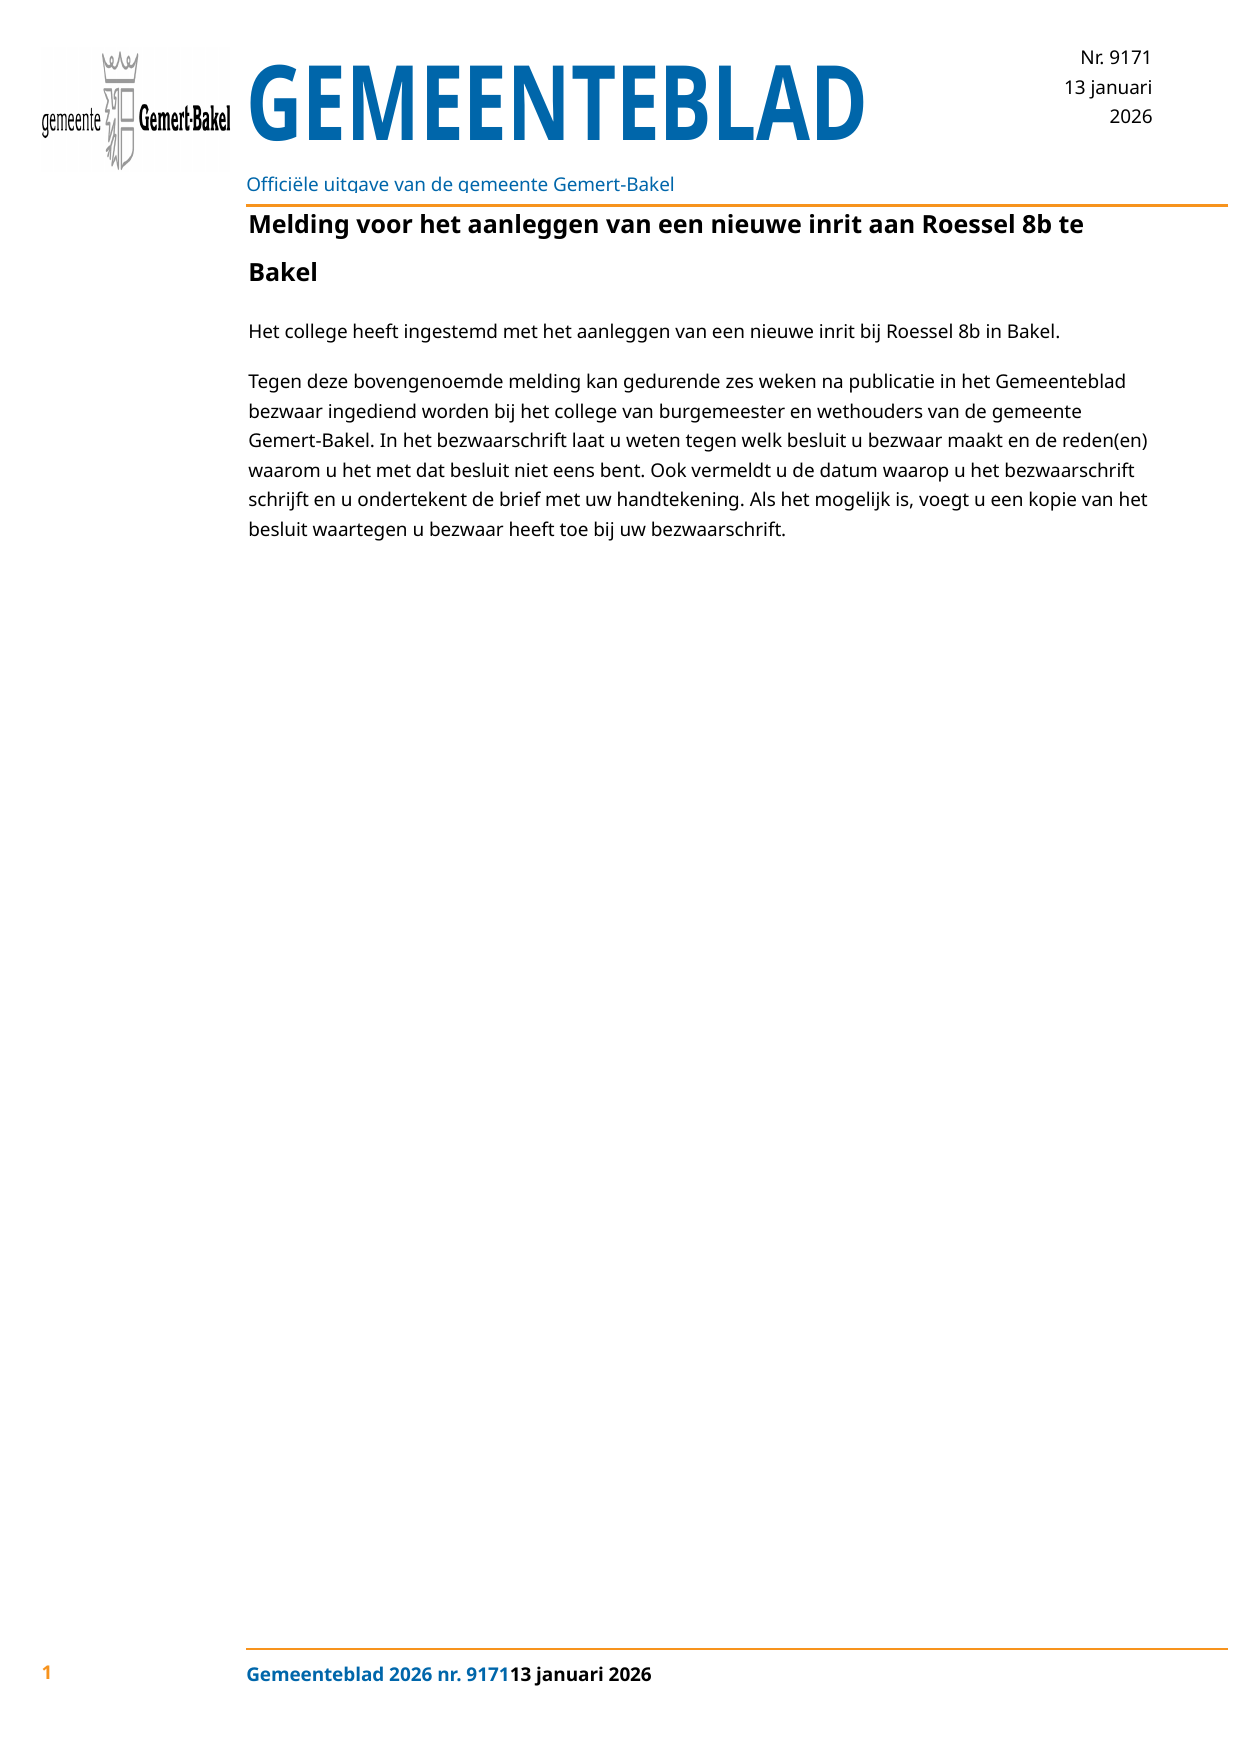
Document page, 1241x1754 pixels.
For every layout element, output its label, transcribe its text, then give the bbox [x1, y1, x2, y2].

text Het college heeft ingestemd met het aanleggen van een nieuwe inrit bij Roessel 8b in Bakel. [248, 318, 1152, 344]
picture [41, 47, 231, 172]
text Tegen deze bovengenoemde melding kan gedurende zes weken na publicatie in het Gemeenteblad bezwaar ingediend worden bij het college van burgemeester en wethouders van de gemeente Gemert-Bakel. In het bezwaarschrift laat u weten tegen welk besluit u bezwaar maakt en de reden(en) waarom u het met dat besluit niet eens bent. Ook vermeldt u de datum waarop u het bezwaarschrift schrijft en u ondertekent de brief met uw handtekening. Als het mogelijk is, voegt u een kopie van het besluit waartegen u bezwaar heeft toe bij uw bezwaarschrift. [248, 368, 1152, 542]
text Melding voor het aanleggen van een nieuwe inrit aan Roessel 8b te Bakel [248, 207, 1152, 288]
